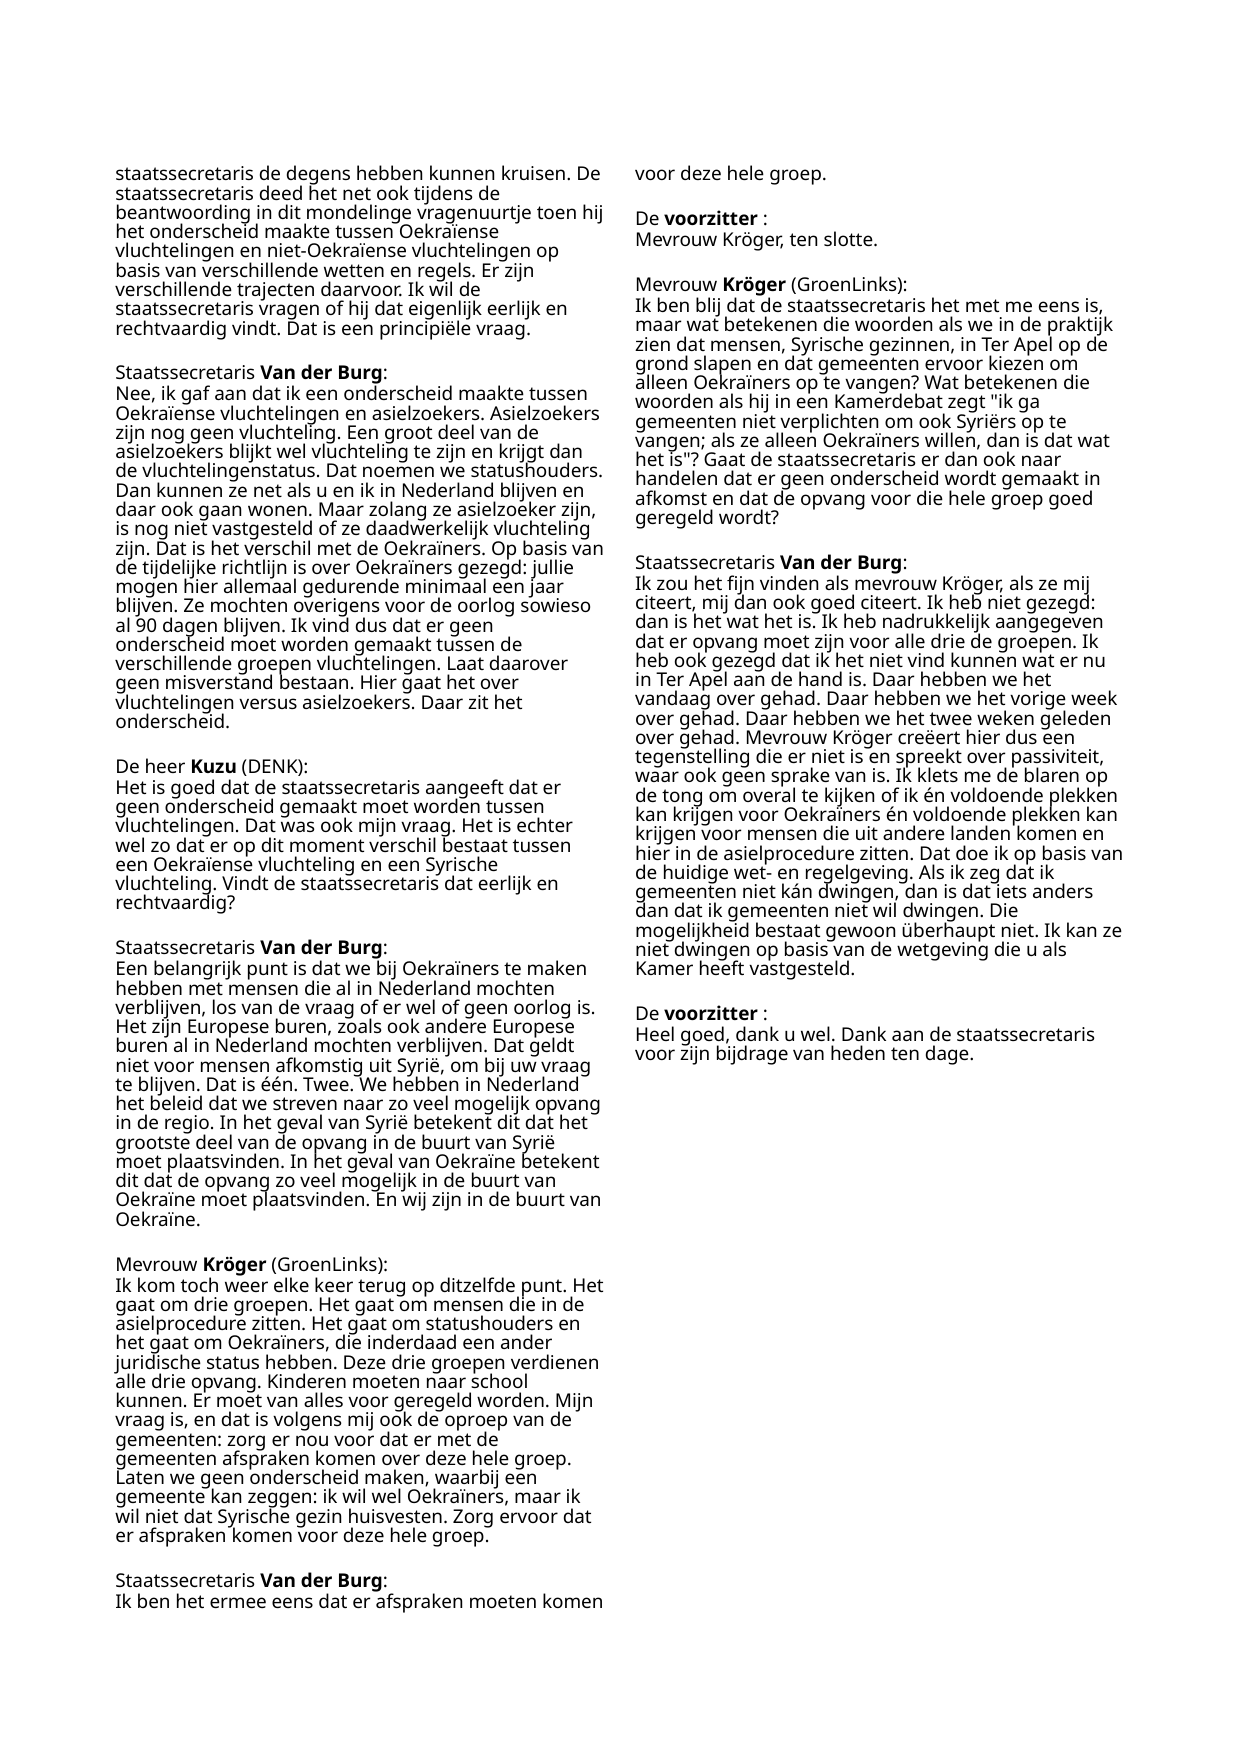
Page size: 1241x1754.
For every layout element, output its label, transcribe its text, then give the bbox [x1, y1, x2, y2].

text Mevrouw Kröger, ten slotte. [635, 231, 1125, 250]
text Staatssecretaris Van der Burg: [635, 549, 1125, 575]
text Mevrouw Kröger (GroenLinks): [115, 1251, 605, 1277]
text Staatssecretaris Van der Burg: [115, 1567, 605, 1593]
text Ik zou het fijn vinden als mevrouw Kröger, als ze mij citeert, mij dan ook goed citeert. Ik heb niet gezegd: dan is het wat het is. Ik heb nadrukkelijk aangegeven dat er opvang moet zijn voor alle drie de groepen. Ik heb ook gezegd dat ik het niet vind kunnen wat er nu in Ter Apel aan de hand is. Daar hebben we het vandaag over gehad. Daar hebben we het vorige week over gehad. Daar hebben we het twee weken geleden over gehad. Mevrouw Kröger creëert hier dus een tegenstelling die er niet is en spreekt over passiviteit, waar ook geen sprake van is. Ik klets me de blaren op de tong om overal te kijken of ik én voldoende plekken kan krijgen voor Oekraïners én voldoende plekken kan krijgen voor mensen die uit andere landen komen en hier in de asielprocedure zitten. Dat doe ik op basis van de huidige wet- en regelgeving. Als ik zeg dat ik gemeenten niet kán dwingen, dan is dat iets anders dan dat ik gemeenten niet wil dwingen. Die mogelijkheid bestaat gewoon überhaupt niet. Ik kan ze niet dwingen op basis van de wetgeving die u als Kamer heeft vastgesteld. [635, 575, 1125, 979]
text Staatssecretaris Van der Burg: [115, 934, 605, 960]
text Een belangrijk punt is dat we bij Oekraïners te maken hebben met mensen die al in Nederland mochten verblijven, los van de vraag of er wel of geen oorlog is. Het zijn Europese buren, zoals ook andere Europese buren al in Nederland mochten verblijven. Dat geldt niet voor mensen afkomstig uit Syrië, om bij uw vraag te blijven. Dat is één. Twee. We hebben in Nederland het beleid dat we streven naar zo veel mogelijk opvang in de regio. In het geval van Syrië betekent dit dat het grootste deel van de opvang in de buurt van Syrië moet plaatsvinden. In het geval van Oekraïne betekent dit dat de opvang zo veel mogelijk in de buurt van Oekraïne moet plaatsvinden. En wij zijn in de buurt van Oekraïne. [115, 960, 605, 1230]
text Heel goed, dank u wel. Dank aan de staatssecretaris voor zijn bijdrage van heden ten dage. [635, 1026, 1125, 1064]
text staatssecretaris de degens hebben kunnen kruisen. De staatssecretaris deed het net ook tijdens de beantwoording in dit mondelinge vragenuurtje toen hij het onderscheid maakte tussen Oekraïense vluchtelingen en niet-Oekraïense vluchtelingen op basis van verschillende wetten en regels. Er zijn verschillende trajecten daarvoor. Ik wil de staatssecretaris vragen of hij dat eigenlijk eerlijk en rechtvaardig vindt. Dat is een principiële vraag. [115, 165, 605, 339]
text De voorzitter : [635, 1000, 1125, 1026]
text De heer Kuzu (DENK): [115, 753, 605, 779]
text Ik ben het ermee eens dat er afspraken moeten komen [115, 1593, 605, 1612]
text De voorzitter : [635, 205, 1125, 231]
text voor deze hele groep. [635, 165, 1125, 184]
text Nee, ik gaf aan dat ik een onderscheid maakte tussen Oekraïense vluchtelingen en asielzoekers. Asielzoekers zijn nog geen vluchteling. Een groot deel van de asielzoekers blijkt wel vluchteling te zijn en krijgt dan de vluchtelingenstatus. Dat noemen we statushouders. Dan kunnen ze net als u en ik in Nederland blijven en daar ook gaan wonen. Maar zolang ze asielzoeker zijn, is nog niet vastgesteld of ze daadwerkelijk vluchteling zijn. Dat is het verschil met de Oekraïners. Op basis van de tijdelijke richtlijn is over Oekraïners gezegd: jullie mogen hier allemaal gedurende minimaal een jaar blijven. Ze mochten overigens voor de oorlog sowieso al 90 dagen blijven. Ik vind dus dat er geen onderscheid moet worden gemaakt tussen de verschillende groepen vluchtelingen. Laat daarover geen misverstand bestaan. Hier gaat het over vluchtelingen versus asielzoekers. Daar zit het onderscheid. [115, 385, 605, 732]
text Mevrouw Kröger (GroenLinks): [635, 271, 1125, 297]
text Ik kom toch weer elke keer terug op ditzelfde punt. Het gaat om drie groepen. Het gaat om mensen die in de asielprocedure zitten. Het gaat om statushouders en het gaat om Oekraïners, die inderdaad een ander juridische status hebben. Deze drie groepen verdienen alle drie opvang. Kinderen moeten naar school kunnen. Er moet van alles voor geregeld worden. Mijn vraag is, en dat is volgens mij ook de oproep van de gemeenten: zorg er nou voor dat er met de gemeenten afspraken komen over deze hele groep. Laten we geen onderscheid maken, waarbij een gemeente kan zeggen: ik wil wel Oekraïners, maar ik wil niet dat Syrische gezin huisvesten. Zorg ervoor dat er afspraken komen voor deze hele groep. [115, 1277, 605, 1546]
text Het is goed dat de staatssecretaris aangeeft dat er geen onderscheid gemaakt moet worden tussen vluchtelingen. Dat was ook mijn vraag. Het is echter wel zo dat er op dit moment verschil bestaat tussen een Oekraïense vluchteling en een Syrische vluchteling. Vindt de staatssecretaris dat eerlijk en rechtvaardig? [115, 779, 605, 914]
text Staatssecretaris Van der Burg: [115, 359, 605, 385]
text Ik ben blij dat de staatssecretaris het met me eens is, maar wat betekenen die woorden als we in de praktijk zien dat mensen, Syrische gezinnen, in Ter Apel op de grond slapen en dat gemeenten ervoor kiezen om alleen Oekraïners op te vangen? Wat betekenen die woorden als hij in een Kamerdebat zegt "ik ga gemeenten niet verplichten om ook Syriërs op te vangen; als ze alleen Oekraïners willen, dan is dat wat het is"? Gaat de staatssecretaris er dan ook naar handelen dat er geen onderscheid wordt gemaakt in afkomst en dat de opvang voor die hele groep goed geregeld wordt? [635, 297, 1125, 528]
